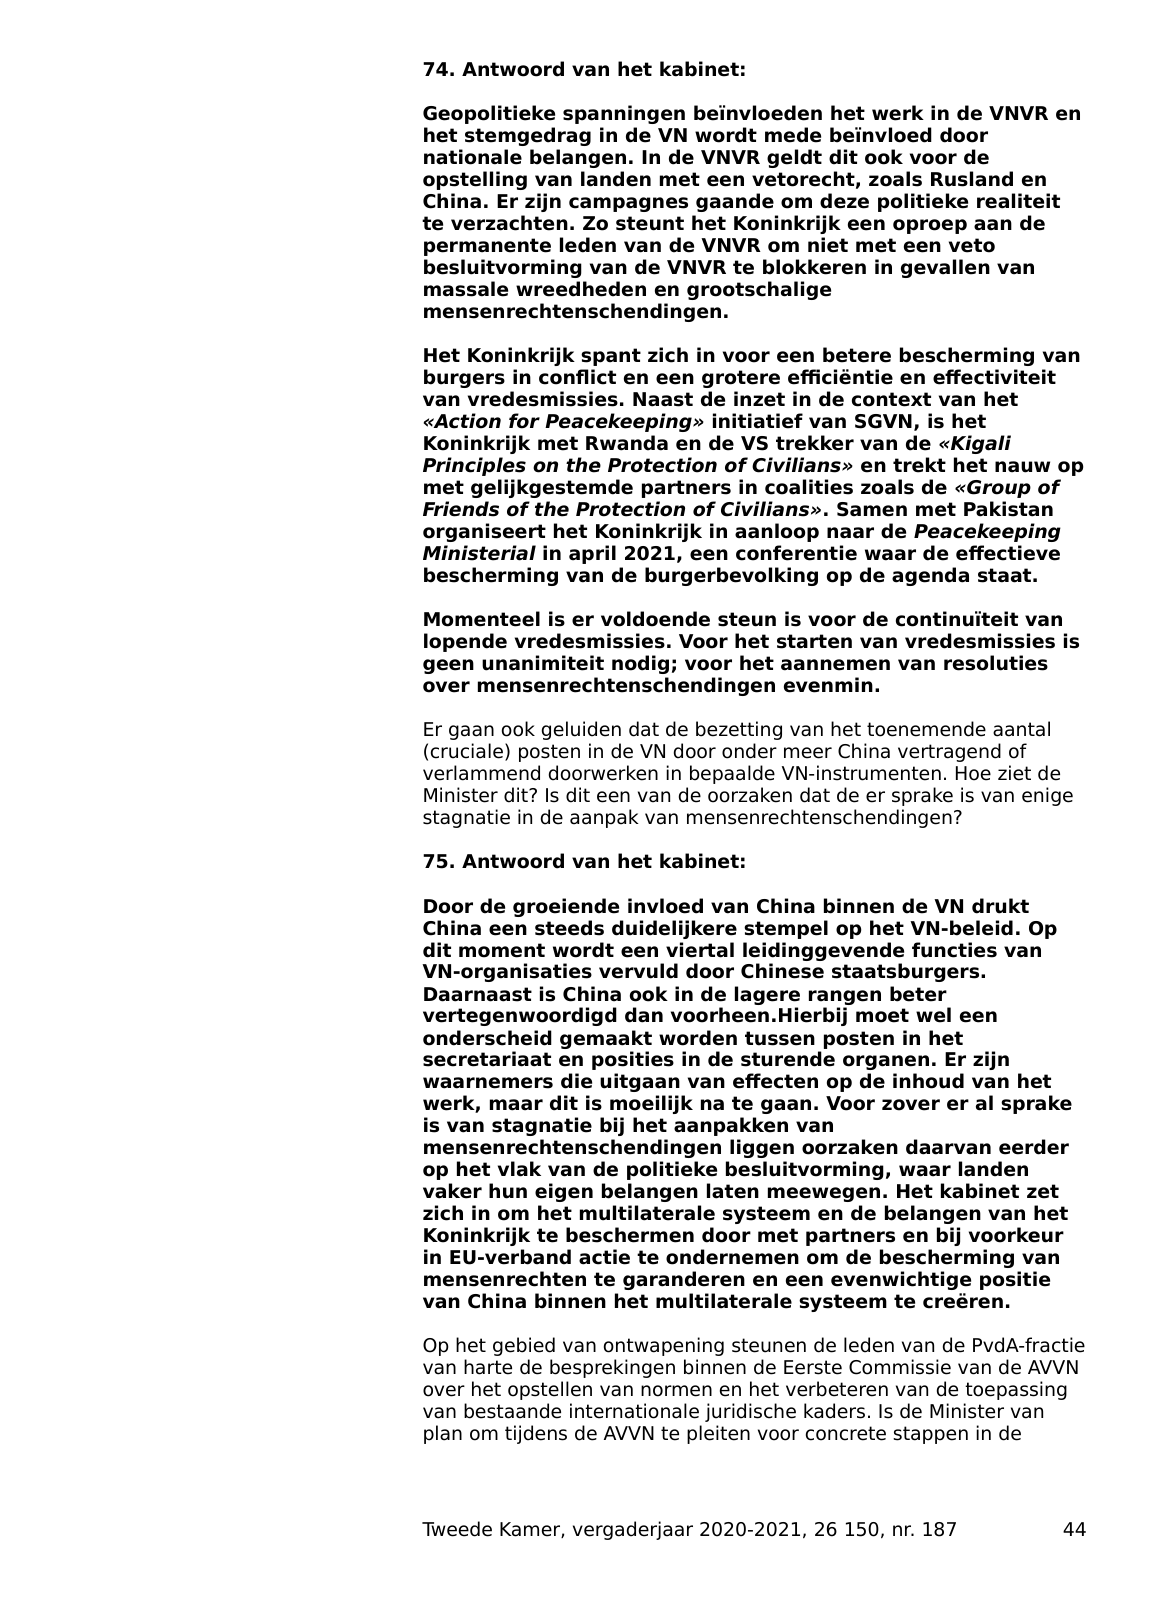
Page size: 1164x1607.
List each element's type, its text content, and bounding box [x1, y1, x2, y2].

text Er gaan ook geluiden dat de bezetting van het toenemende aantal (cruciale) posten in de VN door onder meer China vertragend of verlammend doorwerken in bepaalde VN-instrumenten. Hoe ziet de Minister dit? Is dit een van de oorzaken dat de er sprake is van enige stagnatie in de aanpak van mensenrechtenschendingen? [422, 719, 1087, 829]
text Door de groeiende invloed van China binnen de VN drukt China een steeds duidelijkere stempel op het VN-beleid. Op dit moment wordt een viertal leidinggevende functies van VN-organisaties vervuld door Chinese staatsburgers. Daarnaast is China ook in de lagere rangen beter vertegenwoordigd dan voorheen.Hierbij moet wel een onderscheid gemaakt worden tussen posten in het secretariaat en posities in de sturende organen. Er zijn waarnemers die uitgaan van effecten op de inhoud van het werk, maar dit is moeilijk na te gaan. Voor zover er al sprake is van stagnatie bij het aanpakken van mensenrechtenschendingen liggen oorzaken daarvan eerder op het vlak van de politieke besluitvorming, waar landen vaker hun eigen belangen laten meewegen. Het kabinet zet zich in om het multilaterale systeem en de belangen van het Koninkrijk te beschermen door met partners en bij voorkeur in EU-verband actie te ondernemen om de bescherming van mensenrechten te garanderen en een evenwichtige positie van China binnen het multilaterale systeem te creëren. [422, 896, 1087, 1313]
subtitle 75. Antwoord van het kabinet: [422, 851, 1087, 873]
text Op het gebied van ontwapening steunen de leden van de PvdA-fractie van harte de besprekingen binnen de Eerste Commissie van de AVVN over het opstellen van normen en het verbeteren van de toepassing van bestaande internationale juridische kaders. Is de Minister van plan om tijdens de AVVN te pleiten voor concrete stappen in de [422, 1335, 1087, 1445]
subtitle 74. Antwoord van het kabinet: [422, 59, 1087, 81]
text Het Koninkrijk spant zich in voor een betere bescherming van burgers in conflict en een grotere efficiëntie en effectiviteit van vredesmissies. Naast de inzet in de context van het «Action for Peacekeeping» initiatief van SGVN, is het Koninkrijk met Rwanda en de VS trekker van de «Kigali Principles on the Protection of Civilians» en trekt het nauw op met gelijkgestemde partners in coalities zoals de «Group of Friends of the Protection of Civilians». Samen met Pakistan organiseert het Koninkrijk in aanloop naar de Peacekeeping Ministerial in april 2021, een conferentie waar de effectieve bescherming van de burgerbevolking op de agenda staat. [422, 345, 1087, 587]
text Momenteel is er voldoende steun is voor de continuïteit van lopende vredesmissies. Voor het starten van vredesmissies is geen unanimiteit nodig; voor het aannemen van resoluties over mensenrechtenschendingen evenmin. [422, 609, 1087, 697]
text Geopolitieke spanningen beïnvloeden het werk in de VNVR en het stemgedrag in de VN wordt mede beïnvloed door nationale belangen. In de VNVR geldt dit ook voor de opstelling van landen met een vetorecht, zoals Rusland en China. Er zijn campagnes gaande om deze politieke realiteit te verzachten. Zo steunt het Koninkrijk een oproep aan de permanente leden van de VNVR om niet met een veto besluitvorming van de VNVR te blokkeren in gevallen van massale wreedheden en grootschalige mensenrechtenschendingen. [422, 103, 1087, 323]
